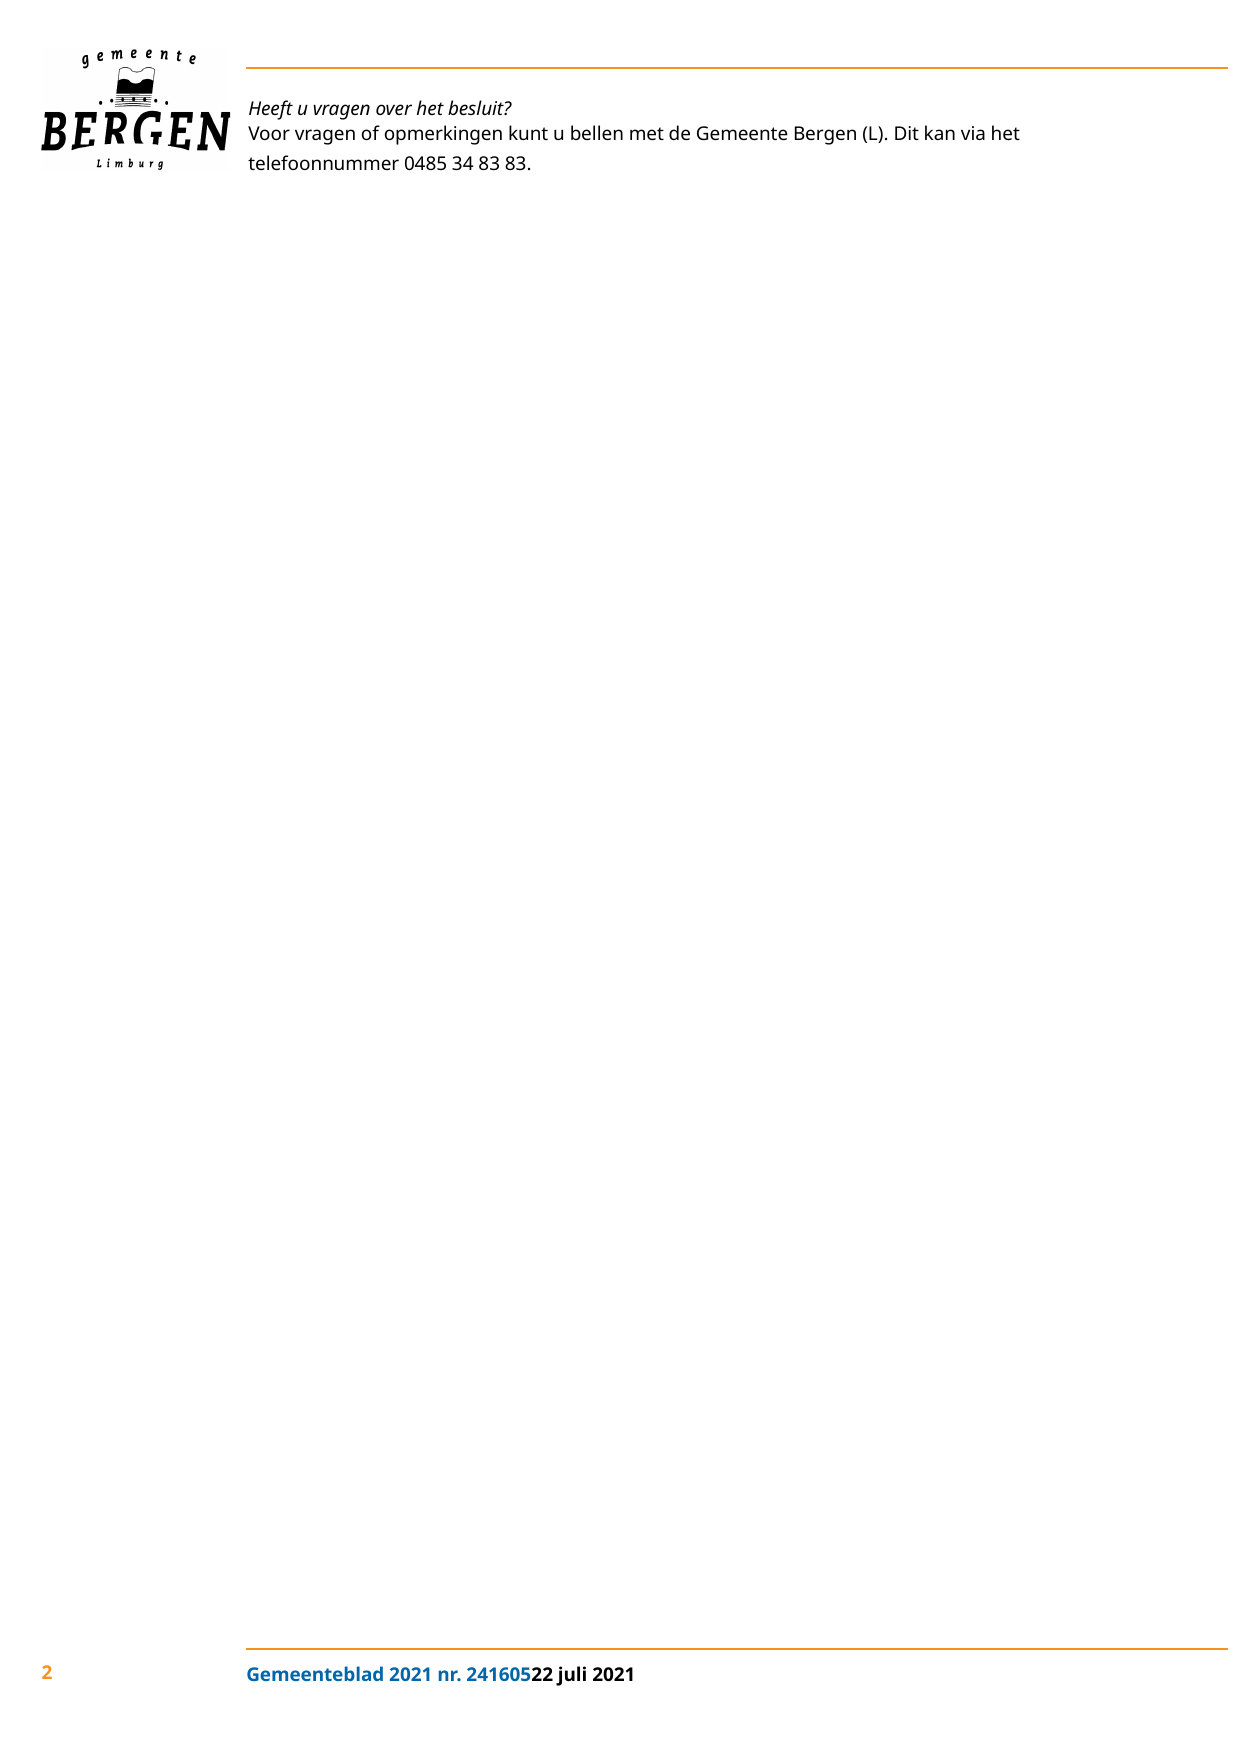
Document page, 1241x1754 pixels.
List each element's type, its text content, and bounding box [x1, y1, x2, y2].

text Heeft u vragen over het besluit? [248, 95, 1152, 121]
picture [41, 47, 231, 172]
text Voor vragen of opmerkingen kunt u bellen met de Gemeente Bergen (L). Dit kan via het telefoonnummer 0485 34 83 83. [248, 121, 1152, 176]
